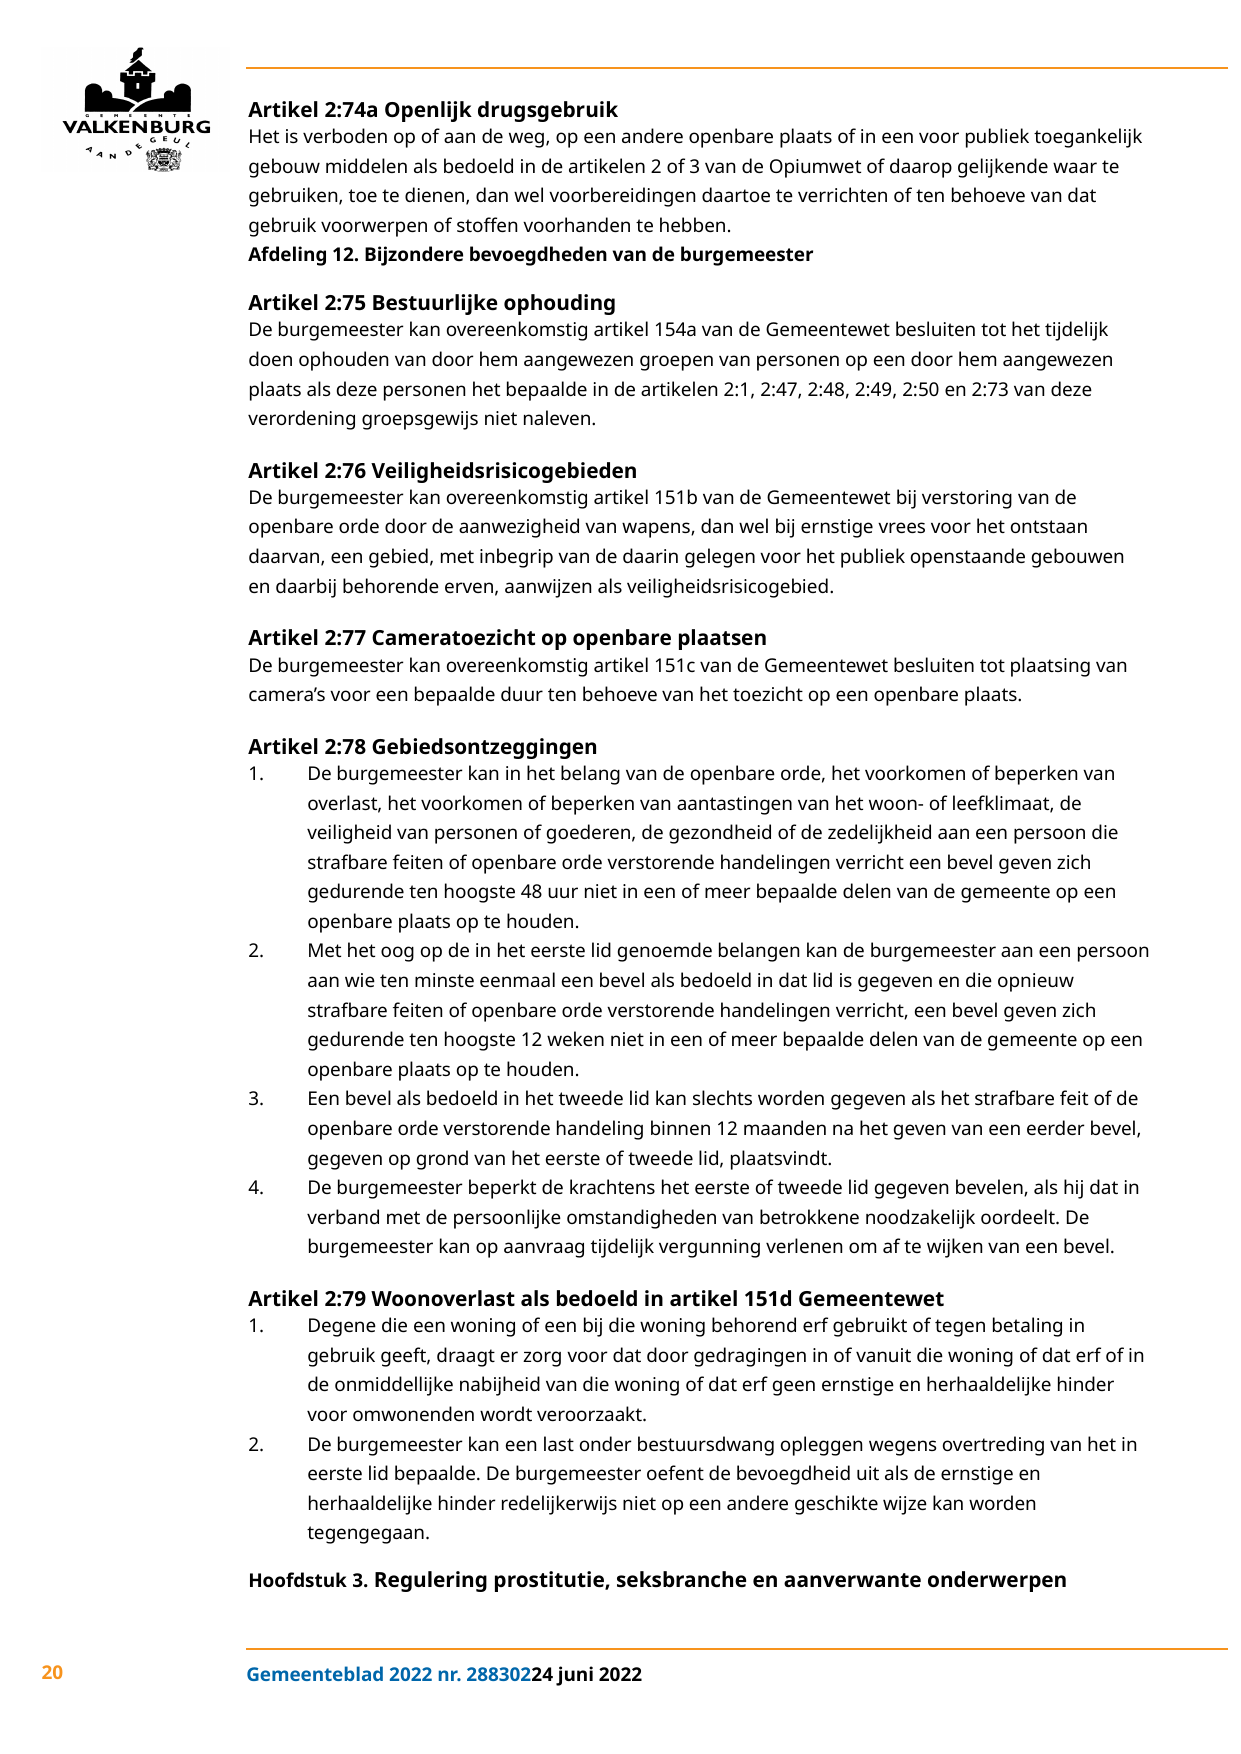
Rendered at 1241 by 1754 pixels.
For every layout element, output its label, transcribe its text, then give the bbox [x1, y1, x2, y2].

text Artikel 2:74a Openlijk drugsgebruik [248, 95, 1152, 123]
list De burgemeester kan een last onder bestuursdwang opleggen wegens overtreding van het in eerste lid bepaalde. De burgemeester oefent de bevoegdheid uit als de ernstige en herhaaldelijke hinder redelijkerwijs niet op een andere geschikte wijze kan worden tegengegaan. [248, 1431, 1152, 1545]
text Hoofdstuk 3. Regulering prostitutie, seksbranche en aanverwante onderwerpen [248, 1565, 1152, 1593]
text Artikel 2:77 Cameratoezicht op openbare plaatsen [248, 623, 1152, 652]
text De burgemeester kan overeenkomstig artikel 154a van de Gemeentewet besluiten tot het tijdelijk doen ophouden van door hem aangewezen groepen van personen op een door hem aangewezen plaats als deze personen het bepaalde in de artikelen 2:1, 2:47, 2:48, 2:49, 2:50 en 2:73 van deze verordening groepsgewijs niet naleven. [248, 317, 1152, 431]
text Het is verboden op of aan de weg, op een andere openbare plaats of in een voor publiek toegankelijk gebouw middelen als bedoeld in de artikelen 2 of 3 van de Opiumwet of daarop gelijkende waar te gebruiken, toe te dienen, dan wel voorbereidingen daartoe te verrichten of ten behoeve van dat gebruik voorwerpen of stoffen voorhanden te hebben. [248, 123, 1152, 238]
text Artikel 2:75 Bestuurlijke ophouding [248, 288, 1152, 317]
text Artikel 2:78 Gebiedsontzeggingen [248, 732, 1152, 760]
list De burgemeester kan in het belang van de openbare orde, het voorkomen of beperken van overlast, het voorkomen of beperken van aantastingen van het woon- of leefklimaat, de veiligheid van personen of goederen, de gezondheid of de zedelijkheid aan een persoon die strafbare feiten of openbare orde verstorende handelingen verricht een bevel geven zich gedurende ten hoogste 48 uur niet in een of meer bepaalde delen van de gemeente op een openbare plaats op te houden. [248, 760, 1152, 934]
list Met het oog op de in het eerste lid genoemde belangen kan de burgemeester aan een persoon aan wie ten minste eenmaal een bevel als bedoeld in dat lid is gegeven en die opnieuw strafbare feiten of openbare orde verstorende handelingen verricht, een bevel geven zich gedurende ten hoogste 12 weken niet in een of meer bepaalde delen van de gemeente op een openbare plaats op te houden. [248, 938, 1152, 1082]
text Artikel 2:76 Veiligheidsrisicogebieden [248, 456, 1152, 484]
text De burgemeester kan overeenkomstig artikel 151c van de Gemeentewet besluiten tot plaatsing van camera’s voor een bepaalde duur ten behoeve van het toezicht op een openbare plaats. [248, 652, 1152, 707]
picture [41, 47, 231, 172]
text Artikel 2:79 Woonoverlast als bedoeld in artikel 151d Gemeentewet [248, 1284, 1152, 1312]
list Een bevel als bedoeld in het tweede lid kan slechts worden gegeven als het strafbare feit of de openbare orde verstorende handeling binnen 12 maanden na het geven van een eerder bevel, gegeven op grond van het eerste of tweede lid, plaatsvindt. [248, 1086, 1152, 1171]
list Degene die een woning of een bij die woning behorend erf gebruikt of tegen betaling in gebruik geeft, draagt er zorg voor dat door gedragingen in of vanuit die woning of dat erf of in de onmiddellijke nabijheid van die woning of dat erf geen ernstige en herhaaldelijke hinder voor omwonenden wordt veroorzaakt. [248, 1312, 1152, 1427]
text De burgemeester kan overeenkomstig artikel 151b van de Gemeentewet bij verstoring van de openbare orde door de aanwezigheid van wapens, dan wel bij ernstige vrees voor het ontstaan daarvan, een gebied, met inbegrip van de daarin gelegen voor het publiek openstaande gebouwen en daarbij behorende erven, aanwijzen als veiligheidsrisicogebied. [248, 484, 1152, 599]
text Afdeling 12. Bijzondere bevoegdheden van de burgemeester [248, 242, 1152, 267]
list De burgemeester beperkt de krachtens het eerste of tweede lid gegeven bevelen, als hij dat in verband met de persoonlijke omstandigheden van betrokkene noodzakelijk oordeelt. De burgemeester kan op aanvraag tijdelijk vergunning verlenen om af te wijken van een bevel. [248, 1174, 1152, 1259]
